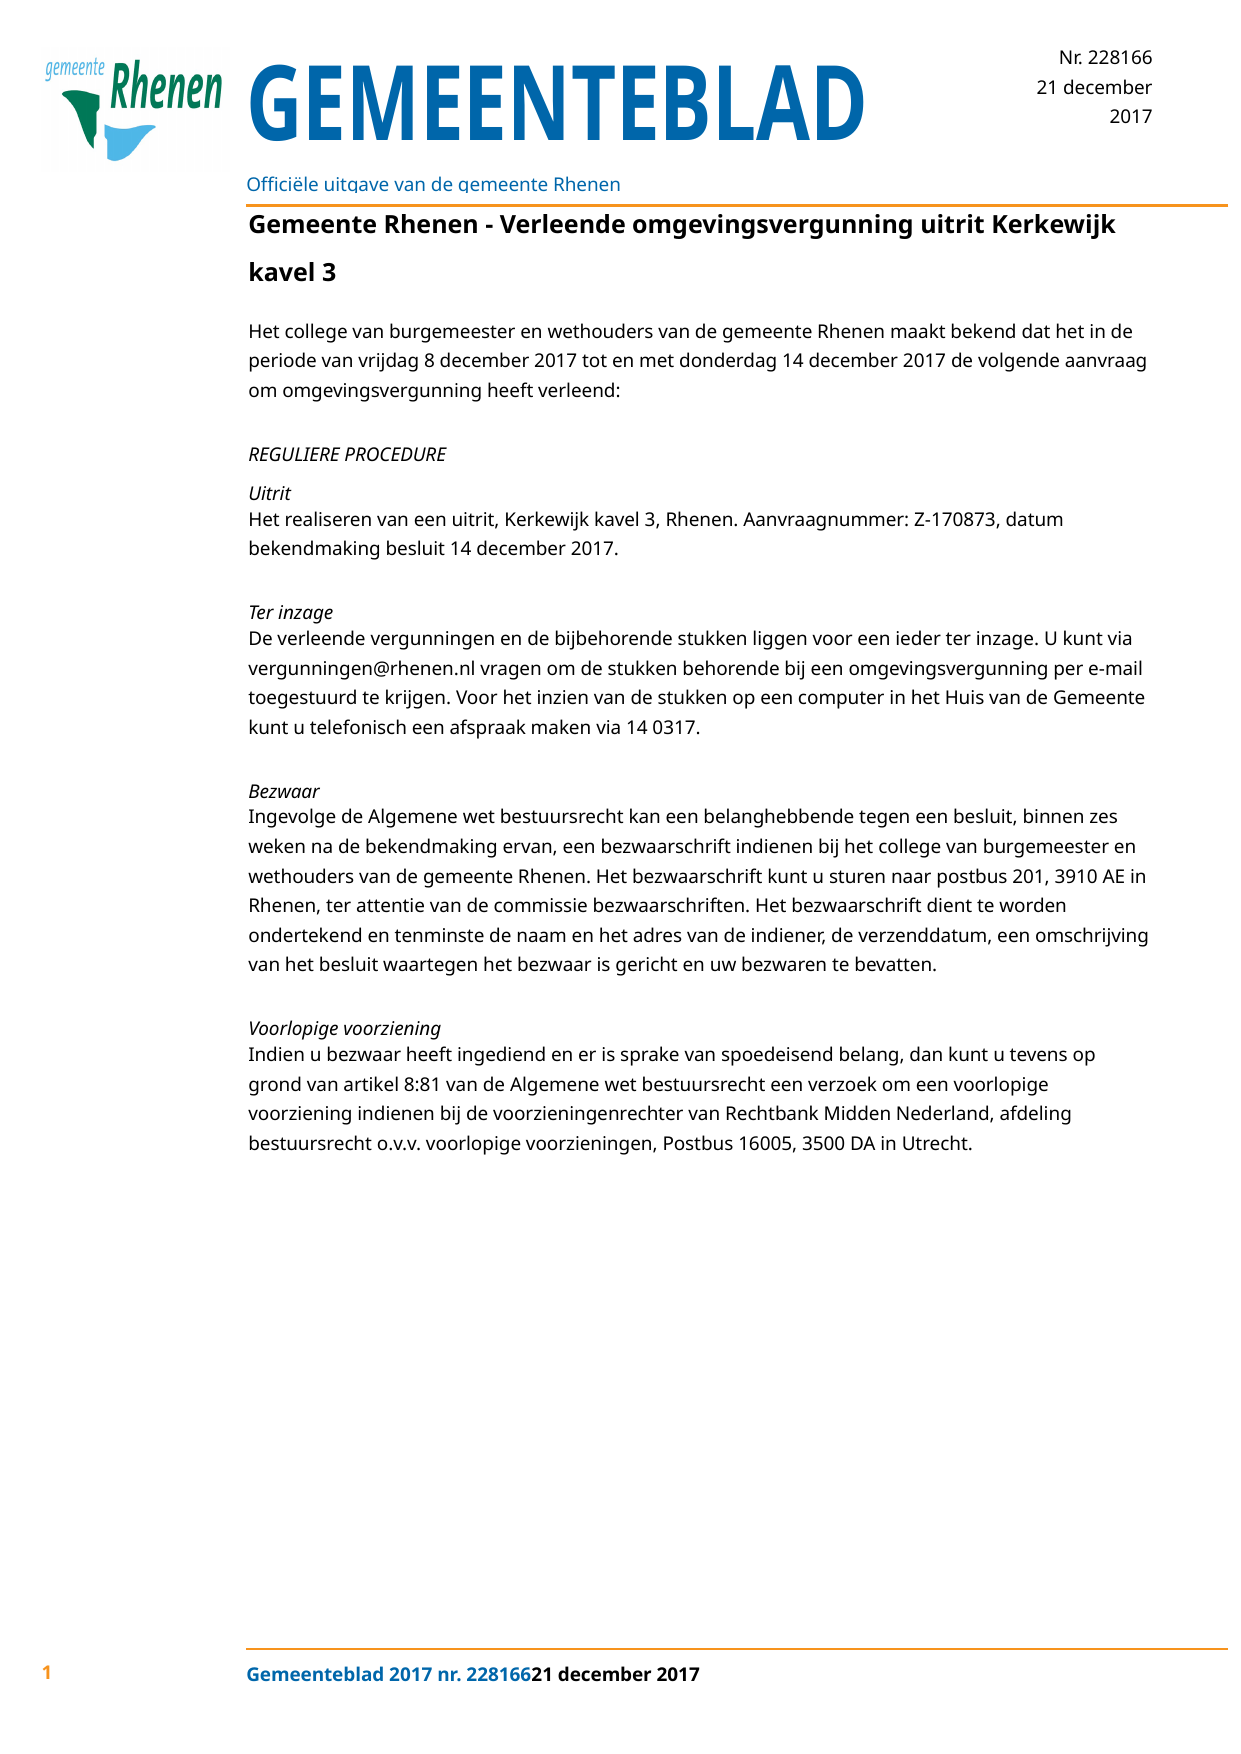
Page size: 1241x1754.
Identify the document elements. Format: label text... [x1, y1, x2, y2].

picture [41, 47, 231, 172]
text Bezwaar [248, 778, 1152, 804]
text Ingevolge de Algemene wet bestuursrecht kan een belanghebbende tegen een besluit, binnen zes weken na de bekendmaking ervan, een bezwaarschrift indienen bij het college van burgemeester en wethouders van de gemeente Rhenen. Het bezwaarschrift kunt u sturen naar postbus 201, 3910 AE in Rhenen, ter attentie van de commissie bezwaarschriften. Het bezwaarschrift dient te worden ondertekend en tenminste de naam en het adres van de indiener, de verzenddatum, een omschrijving van het besluit waartegen het bezwaar is gericht en uw bezwaren te bevatten. [248, 804, 1152, 977]
text De verleende vergunningen en de bijbehorende stukken liggen voor een ieder ter inzage. U kunt via vergunningen@rhenen.nl vragen om de stukken behorende bij een omgevingsvergunning per e-mail toegestuurd te krijgen. Voor het inzien van de stukken op een computer in het Huis van de Gemeente kunt u telefonisch een afspraak maken via 14 0317. [248, 625, 1152, 740]
text Het college van burgemeester en wethouders van de gemeente Rhenen maakt bekend dat het in de periode van vrijdag 8 december 2017 tot en met donderdag 14 december 2017 de volgende aanvraag om omgevingsvergunning heeft verleend: [248, 318, 1152, 403]
text Gemeente Rhenen - Verleende omgevingsvergunning uitrit Kerkewijk kavel 3 [248, 207, 1152, 288]
text Voorlopige voorziening [248, 1016, 1152, 1041]
text Uitrit [248, 480, 1152, 506]
text Ter inzage [248, 599, 1152, 625]
text Indien u bezwaar heeft ingediend en er is sprake van spoedeisend belang, dan kunt u tevens op grond van artikel 8:81 van de Algemene wet bestuursrecht een verzoek om een voorlopige voorziening indienen bij de voorzieningenrechter van Rechtbank Midden Nederland, afdeling bestuursrecht o.v.v. voorlopige voorzieningen, Postbus 16005, 3500 DA in Utrecht. [248, 1041, 1152, 1156]
text Het realiseren van een uitrit, Kerkewijk kavel 3, Rhenen. Aanvraagnummer: Z-170873, datum bekendmaking besluit 14 december 2017. [248, 506, 1152, 561]
text REGULIERE PROCEDURE [248, 441, 1152, 467]
